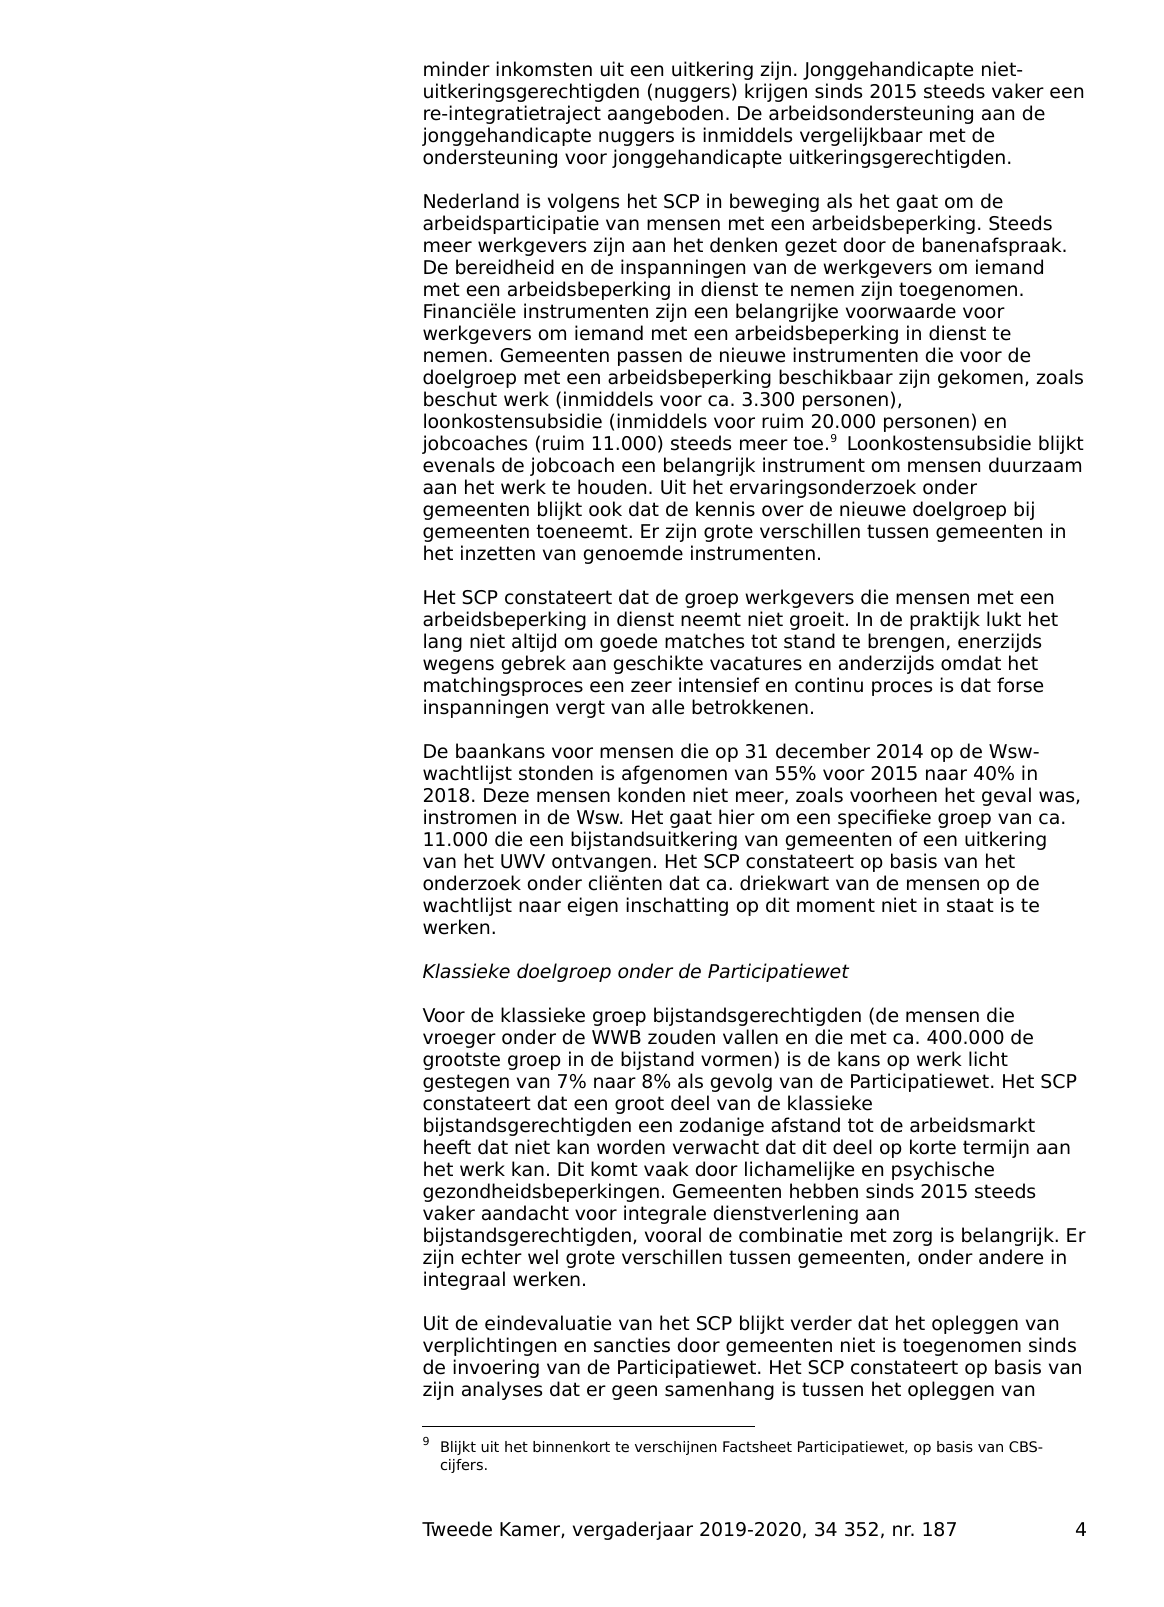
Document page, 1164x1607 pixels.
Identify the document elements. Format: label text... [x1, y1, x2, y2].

text minder inkomsten uit een uitkering zijn. Jonggehandicapte niet-uitkeringsgerechtigden (nuggers) krijgen sinds 2015 steeds vaker een re-integratietraject aangeboden. De arbeidsondersteuning aan de jonggehandicapte nuggers is inmiddels vergelijkbaar met de ondersteuning voor jonggehandicapte uitkeringsgerechtigden. [422, 59, 1087, 169]
text Uit de eindevaluatie van het SCP blijkt verder dat het opleggen van verplichtingen en sancties door gemeenten niet is toegenomen sinds de invoering van de Participatiewet. Het SCP constateert op basis van zijn analyses dat er geen samenhang is tussen het opleggen van [422, 1313, 1087, 1401]
text Blijkt uit het binnenkort te verschijnen Factsheet Participatiewet, op basis van CBS-cijfers. [422, 1435, 1087, 1474]
text Nederland is volgens het SCP in beweging als het gaat om de arbeidsparticipatie van mensen met een arbeidsbeperking. Steeds meer werkgevers zijn aan het denken gezet door de banenafspraak. De bereidheid en de inspanningen van de werkgevers om iemand met een arbeidsbeperking in dienst te nemen zijn toegenomen. Financiële instrumenten zijn een belangrijke voorwaarde voor werkgevers om iemand met een arbeidsbeperking in dienst te nemen. Gemeenten passen de nieuwe instrumenten die voor de doelgroep met een arbeidsbeperking beschikbaar zijn gekomen, zoals beschut werk (inmiddels voor ca. 3.300 personen), loonkostensubsidie (inmiddels voor ruim 20.000 personen) en jobcoaches (ruim 11.000) steeds meer toe. Loonkostensubsidie blijkt evenals de jobcoach een belangrijk instrument om mensen duurzaam aan het werk te houden. Uit het ervaringsonderzoek onder gemeenten blijkt ook dat de kennis over de nieuwe doelgroep bij gemeenten toeneemt. Er zijn grote verschillen tussen gemeenten in het inzetten van genoemde instrumenten. [422, 191, 1087, 565]
text De baankans voor mensen die op 31 december 2014 op de Wsw-wachtlijst stonden is afgenomen van 55% voor 2015 naar 40% in 2018. Deze mensen konden niet meer, zoals voorheen het geval was, instromen in de Wsw. Het gaat hier om een specifieke groep van ca. 11.000 die een bijstandsuitkering van gemeenten of een uitkering van het UWV ontvangen. Het SCP constateert op basis van het onderzoek onder cliënten dat ca. driekwart van de mensen op de wachtlijst naar eigen inschatting op dit moment niet in staat is te werken. [422, 741, 1087, 939]
subtitle Klassieke doelgroep onder de Participatiewet [422, 961, 1087, 983]
text Het SCP constateert dat de groep werkgevers die mensen met een arbeidsbeperking in dienst neemt niet groeit. In de praktijk lukt het lang niet altijd om goede matches tot stand te brengen, enerzijds wegens gebrek aan geschikte vacatures en anderzijds omdat het matchingsproces een zeer intensief en continu proces is dat forse inspanningen vergt van alle betrokkenen. [422, 587, 1087, 719]
text Voor de klassieke groep bijstandsgerechtigden (de mensen die vroeger onder de WWB zouden vallen en die met ca. 400.000 de grootste groep in de bijstand vormen) is de kans op werk licht gestegen van 7% naar 8% als gevolg van de Participatiewet. Het SCP constateert dat een groot deel van de klassieke bijstandsgerechtigden een zodanige afstand tot de arbeidsmarkt heeft dat niet kan worden verwacht dat dit deel op korte termijn aan het werk kan. Dit komt vaak door lichamelijke en psychische gezondheidsbeperkingen. Gemeenten hebben sinds 2015 steeds vaker aandacht voor integrale dienstverlening aan bijstandsgerechtigden, vooral de combinatie met zorg is belangrijk. Er zijn echter wel grote verschillen tussen gemeenten, onder andere in integraal werken. [422, 1005, 1087, 1291]
